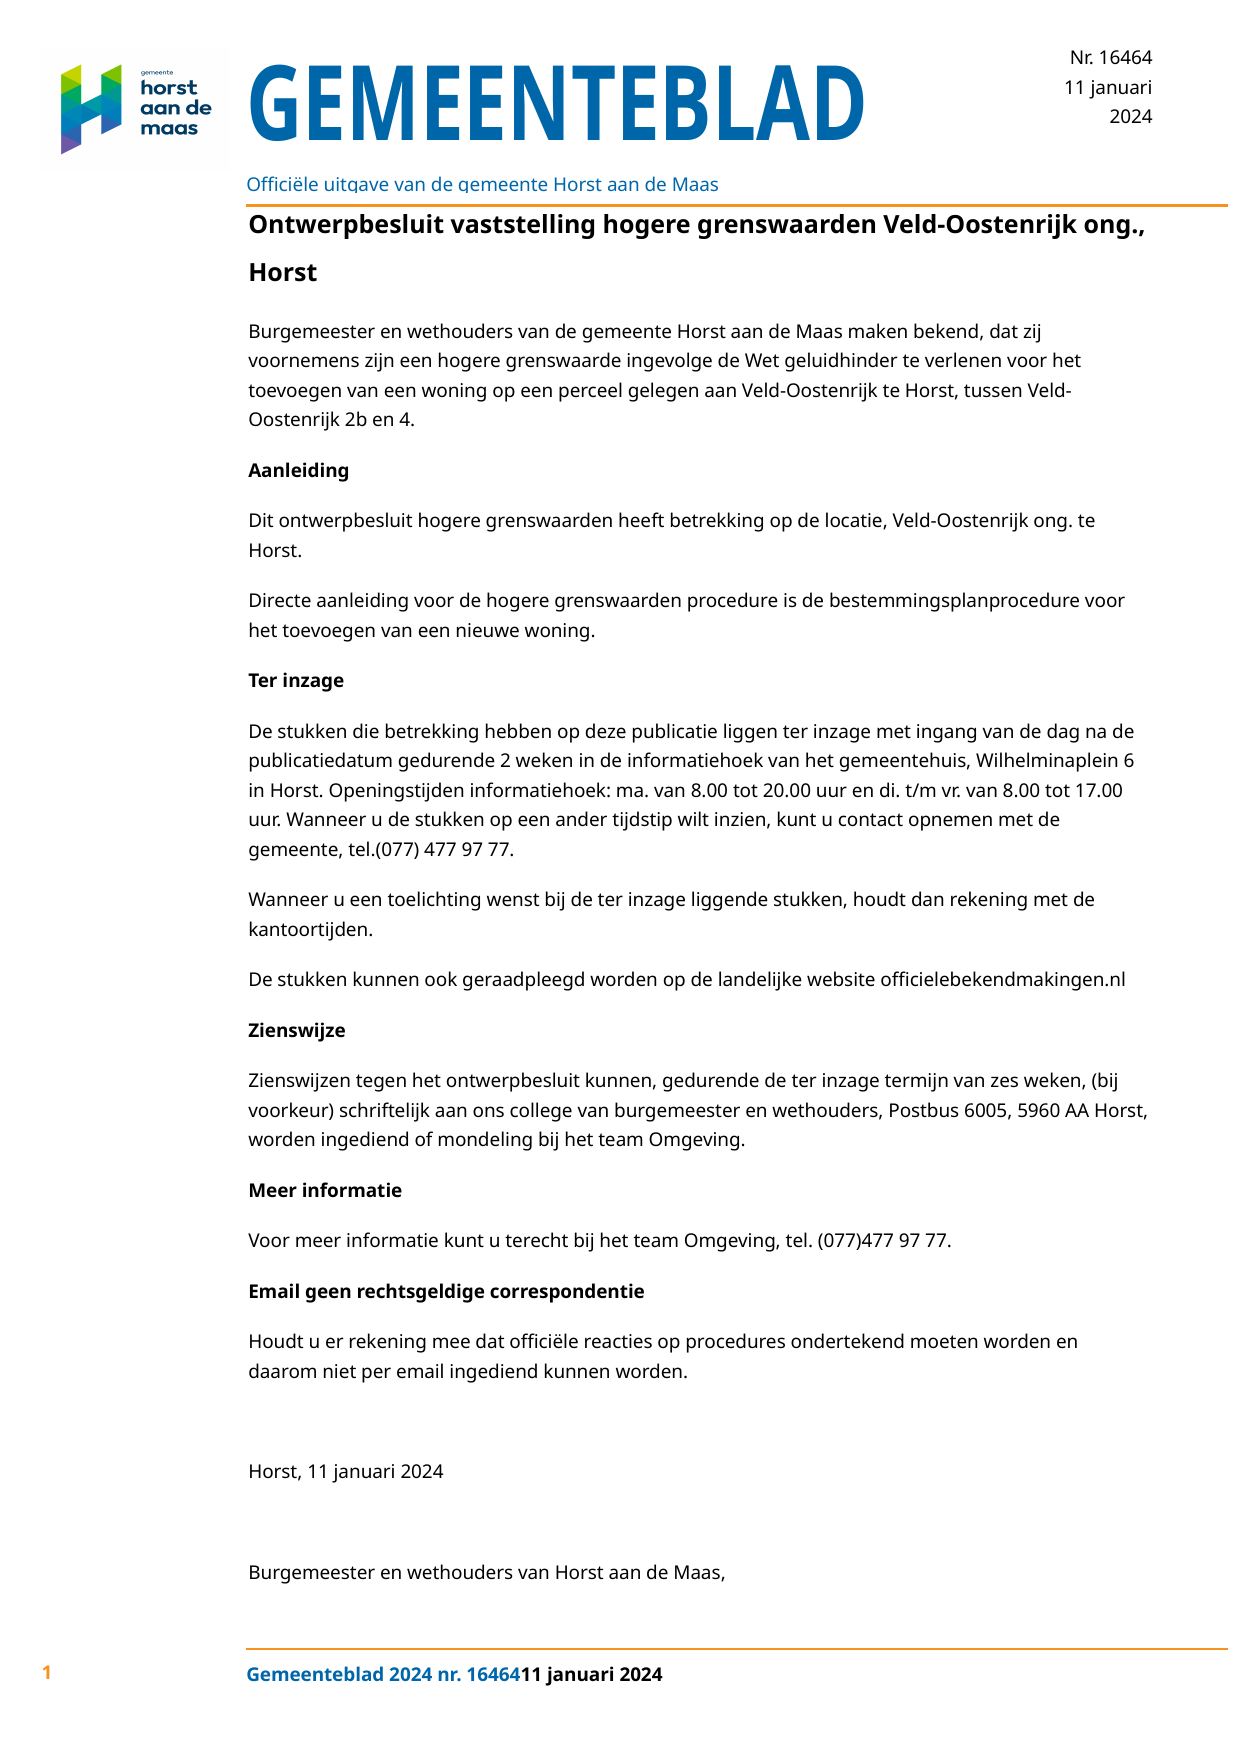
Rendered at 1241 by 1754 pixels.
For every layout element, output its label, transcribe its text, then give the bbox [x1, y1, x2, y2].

text Ter inzage [248, 667, 1152, 693]
text Ontwerpbesluit vaststelling hogere grenswaarden Veld-Oostenrijk ong., Horst [248, 207, 1152, 288]
text De stukken kunnen ook geraadpleegd worden op de landelijke website officielebekendmakingen.nl [248, 967, 1152, 992]
text Meer informatie [248, 1177, 1152, 1203]
text Burgemeester en wethouders van de gemeente Horst aan de Maas maken bekend, dat zij voornemens zijn een hogere grenswaarde ingevolge de Wet geluidhinder te verlenen voor het toevoegen van een woning op een perceel gelegen aan Veld-Oostenrijk te Horst, tussen Veld-Oostenrijk 2b en 4. [248, 318, 1152, 432]
text Zienswijze [248, 1017, 1152, 1043]
text Burgemeester en wethouders van Horst aan de Maas, [248, 1559, 1152, 1585]
text Zienswijzen tegen het ontwerpbesluit kunnen, gedurende de ter inzage termijn van zes weken, (bij voorkeur) schriftelijk aan ons college van burgemeester en wethouders, Postbus 6005, 5960 AA Horst, worden ingediend of mondeling bij het team Omgeving. [248, 1067, 1152, 1152]
text Email geen rechtsgeldige correspondentie [248, 1278, 1152, 1304]
text Voor meer informatie kunt u terecht bij het team Omgeving, tel. (077)477 97 77. [248, 1227, 1152, 1253]
text Wanneer u een toelichting wenst bij de ter inzage liggende stukken, houdt dan rekening met de kantoortijden. [248, 887, 1152, 942]
text Dit ontwerpbesluit hogere grenswaarden heeft betrekking op de locatie, Veld-Oostenrijk ong. te Horst. [248, 507, 1152, 563]
picture [41, 47, 231, 172]
text De stukken die betrekking hebben op deze publicatie liggen ter inzage met ingang van de dag na de publicatiedatum gedurende 2 weken in de informatiehoek van het gemeentehuis, Wilhelminaplein 6 in Horst. Openingstijden informatiehoek: ma. van 8.00 tot 20.00 uur en di. t/m vr. van 8.00 tot 17.00 uur. Wanneer u de stukken op een ander tijdstip wilt inzien, kunt u contact opnemen met de gemeente, tel.(077) 477 97 77. [248, 718, 1152, 862]
text Directe aanleiding voor de hogere grenswaarden procedure is de bestemmingsplanprocedure voor het toevoegen van een nieuwe woning. [248, 587, 1152, 643]
text Houdt u er rekening mee dat officiële reacties op procedures ondertekend moeten worden en daarom niet per email ingediend kunnen worden. [248, 1328, 1152, 1384]
text Aanleiding [248, 457, 1152, 483]
text Horst, 11 januari 2024 [248, 1459, 1152, 1484]
